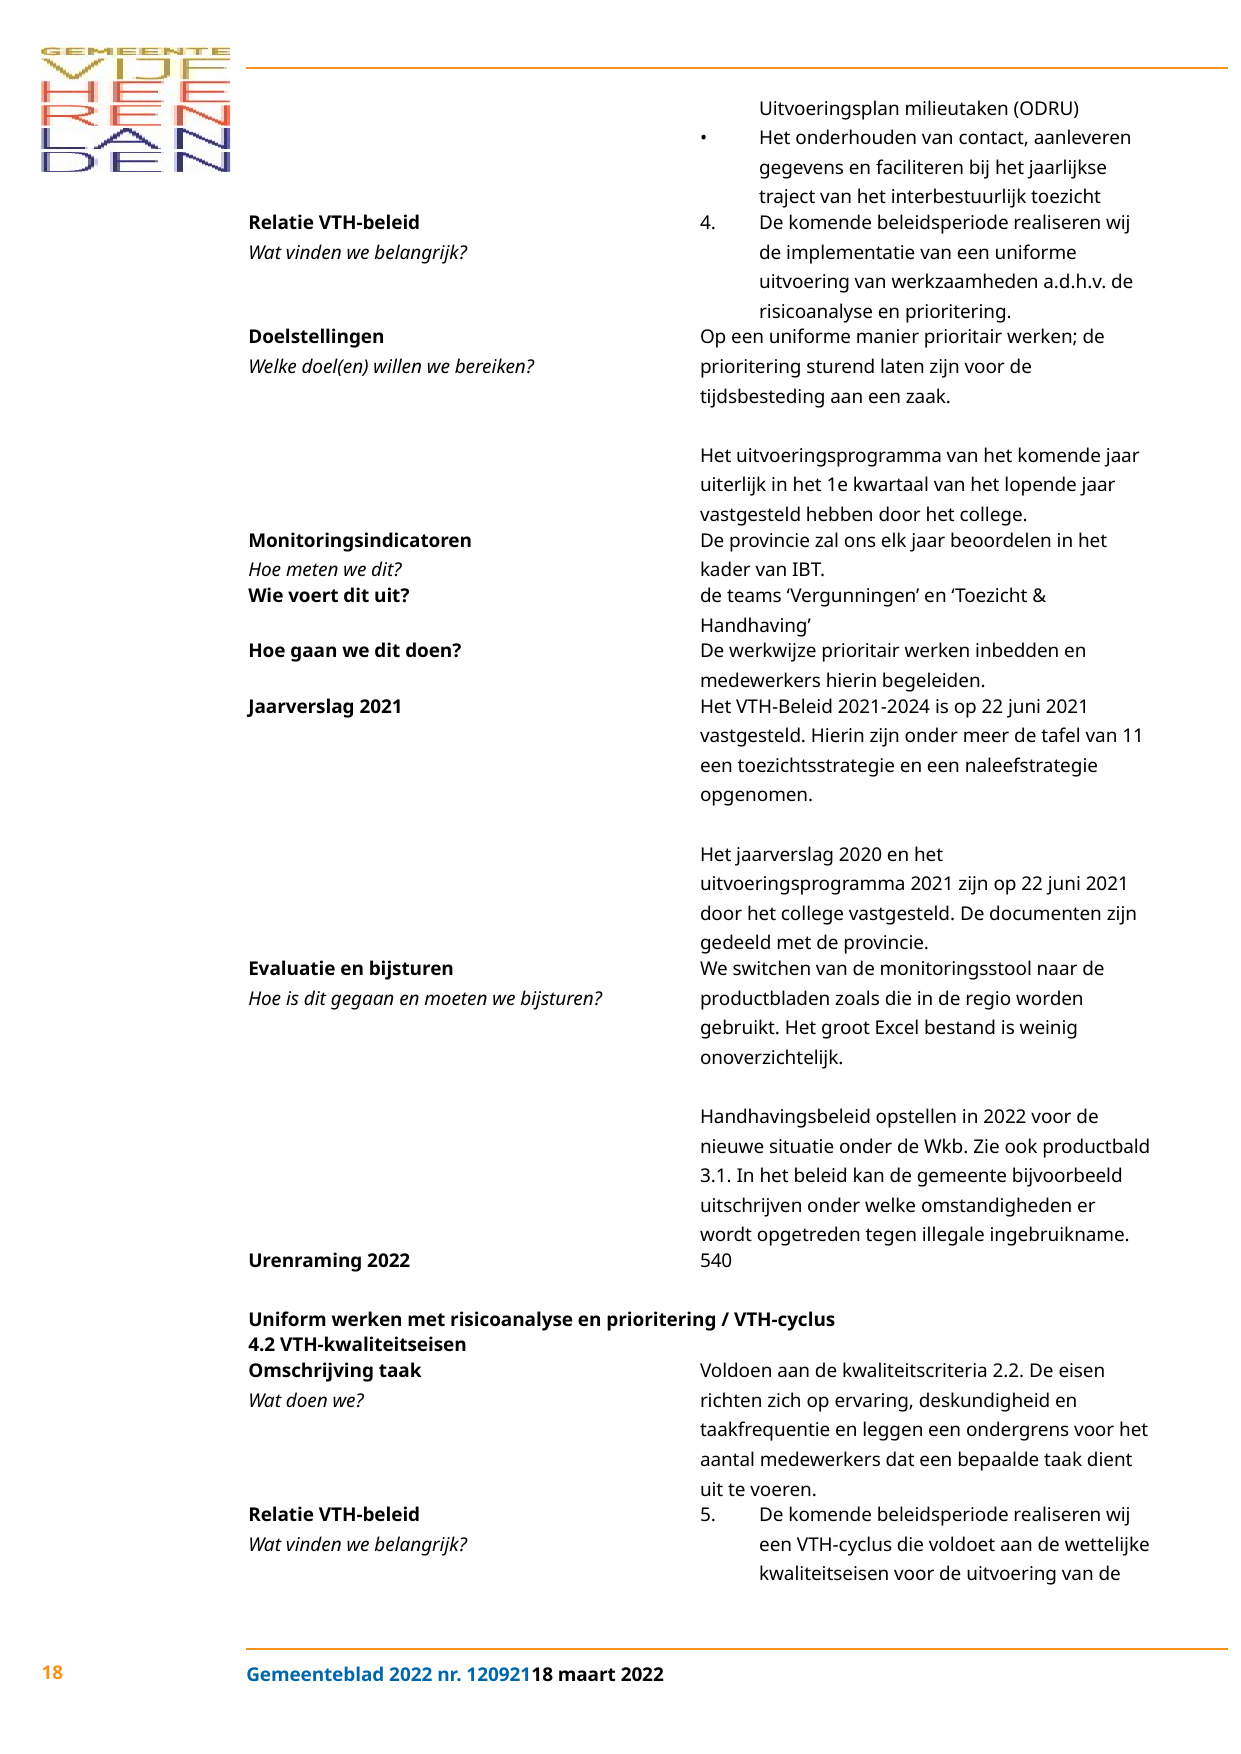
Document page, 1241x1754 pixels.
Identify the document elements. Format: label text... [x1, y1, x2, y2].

table_cell 540 [700, 1247, 1152, 1273]
table_cell Jaarverslag 2021 [248, 693, 700, 955]
table_cell De provincie zal ons elk jaar beoordelen in het kader van IBT. [700, 527, 1152, 582]
table_cell Wie voert dit uit? [248, 582, 700, 638]
table_cell De komende beleidsperiode realiseren wij een VTH-cyclus die voldoet aan de wettelijke kwaliteitseisen voor de uitvoering van de [700, 1501, 1152, 1586]
table_cell Monitoringsindicatoren Hoe meten we dit? [248, 527, 700, 582]
table_cell Hoe gaan we dit doen? [248, 638, 700, 693]
table_cell Omschrijving taak Wat doen we? [248, 1358, 700, 1501]
table_cell Doelstellingen Welke doel(en) willen we bereiken? [248, 324, 700, 527]
table_cell We switchen van de monitoringsstool naar de productbladen zoals die in de regio worden gebruikt. Het groot Excel bestand is weinig onoverzichtelijk. Handhavingsbeleid opstellen in 2022 voor de nieuwe situatie onder de Wkb. Zie ook productbald 3.1. In het beleid kan de gemeente bijvoorbeeld uitschrijven onder welke omstandigheden er wordt opgetreden tegen illegale ingebruikname. [700, 955, 1152, 1247]
picture [41, 47, 231, 172]
table_cell Relatie VTH-beleid Wat vinden we belangrijk? [248, 1501, 700, 1586]
table_cell Op een uniforme manier prioritair werken; de prioritering sturend laten zijn voor de tijdsbesteding aan een zaak. Het uitvoeringsprogramma van het komende jaar uiterlijk in het 1e kwartaal van het lopende jaar vastgesteld hebben door het college. [700, 324, 1152, 527]
table_cell Uitvoeringsplan milieutaken (ODRU) Het onderhouden van contact, aanleveren gegevens en faciliteren bij het jaarlijkse traject van het interbestuurlijk toezicht [700, 95, 1152, 209]
table_cell 4.2 VTH-kwaliteitseisen [248, 1332, 1152, 1357]
table_cell Evaluatie en bijsturen Hoe is dit gegaan en moeten we bijsturen? [248, 955, 700, 1247]
table_cell De werkwijze prioritair werken inbedden en medewerkers hierin begeleiden. [700, 638, 1152, 693]
table_cell De komende beleidsperiode realiseren wij de implementatie van een uniforme uitvoering van werkzaamheden a.d.h.v. de risicoanalyse en prioritering. [700, 209, 1152, 324]
table_cell Het VTH-Beleid 2021-2024 is op 22 juni 2021 vastgesteld. Hierin zijn onder meer de tafel van 11 een toezichtsstrategie en een naleefstrategie opgenomen. Het jaarverslag 2020 en het uitvoeringsprogramma 2021 zijn op 22 juni 2021 door het college vastgesteld. De documenten zijn gedeeld met de provincie. [700, 693, 1152, 955]
table_cell de teams ‘Vergunningen’ en ‘Toezicht & Handhaving’ [700, 582, 1152, 638]
table_header Uniform werken met risicoanalyse en prioritering / VTH-cyclus [248, 1306, 1152, 1332]
table_cell Voldoen aan de kwaliteitscriteria 2.2. De eisen richten zich op ervaring, deskundigheid en taakfrequentie en leggen een ondergrens voor het aantal medewerkers dat een bepaalde taak dient uit te voeren. [700, 1358, 1152, 1501]
table_cell Relatie VTH-beleid Wat vinden we belangrijk? [248, 209, 700, 324]
table_cell Urenraming 2022 [248, 1247, 700, 1273]
table_cell [248, 95, 700, 209]
